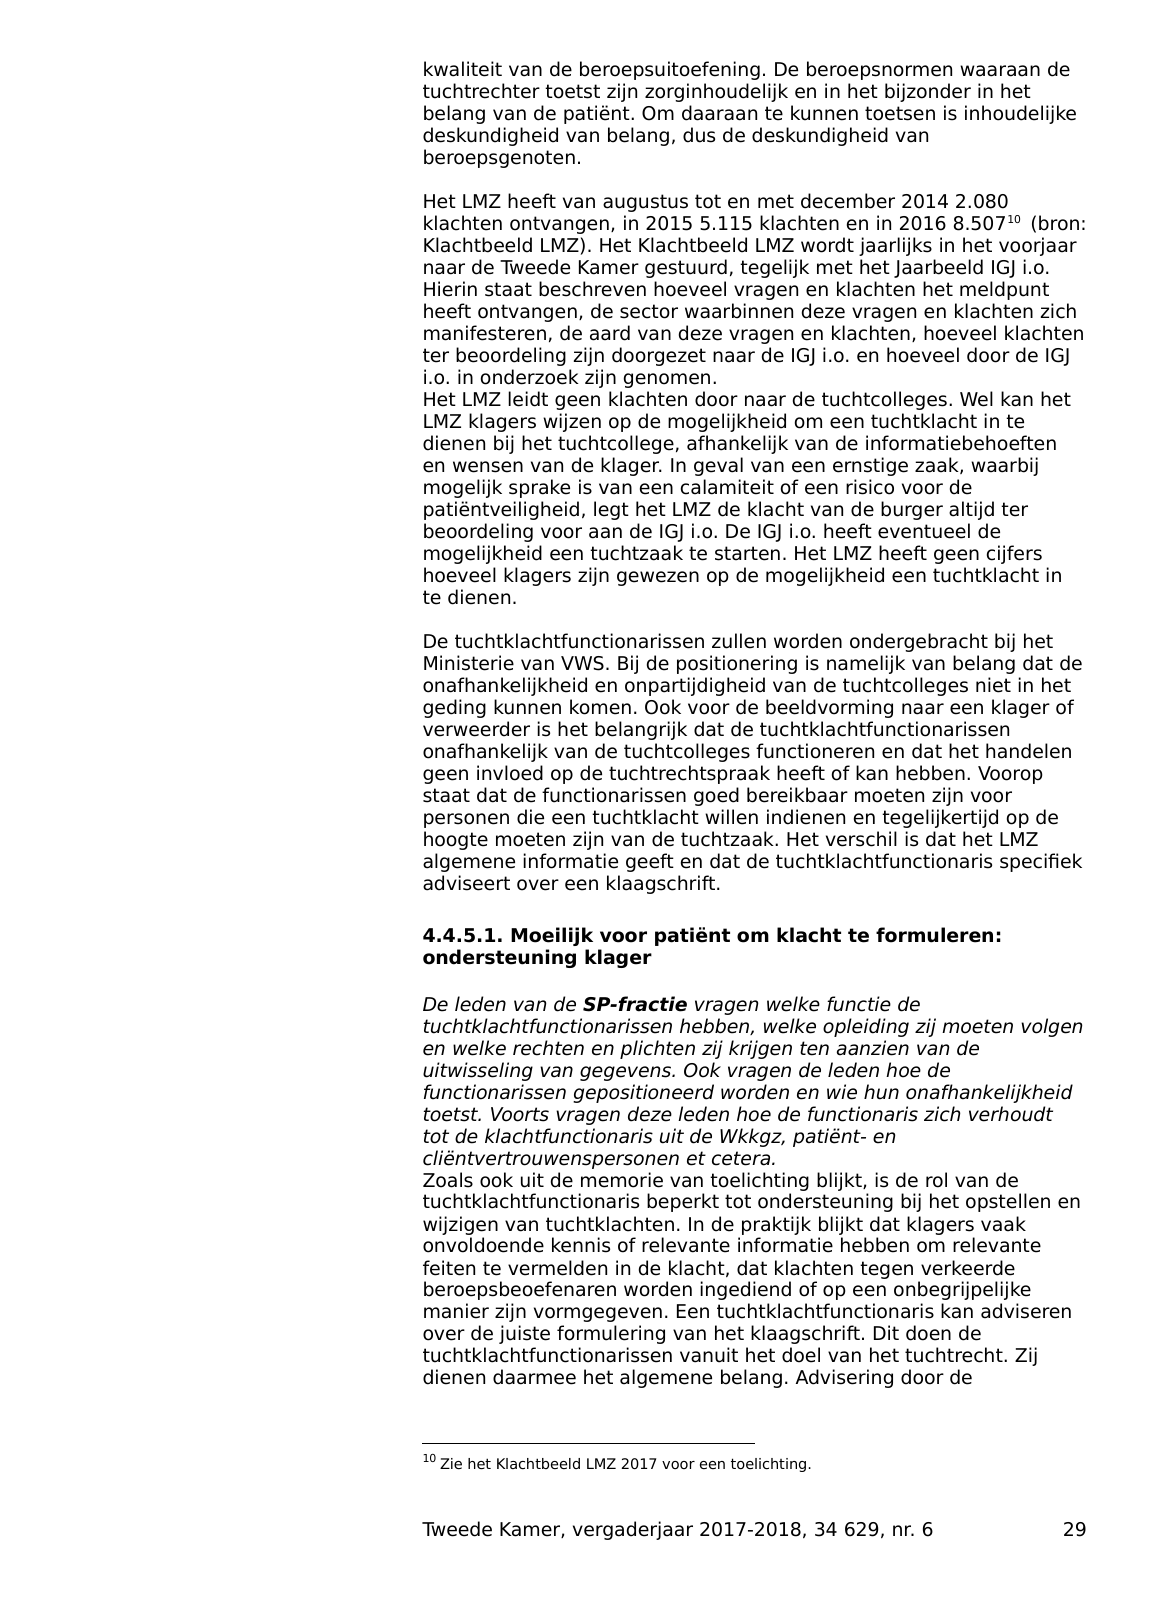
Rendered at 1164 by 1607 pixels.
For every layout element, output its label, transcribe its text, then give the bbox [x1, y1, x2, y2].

text De tuchtklachtfunctionarissen zullen worden ondergebracht bij het Ministerie van VWS. Bij de positionering is namelijk van belang dat de onafhankelijkheid en onpartijdigheid van de tuchtcolleges niet in het geding kunnen komen. Ook voor de beeldvorming naar een klager of verweerder is het belangrijk dat de tuchtklachtfunctionarissen onafhankelijk van de tuchtcolleges functioneren en dat het handelen geen invloed op de tuchtrechtspraak heeft of kan hebben. Voorop staat dat de functionarissen goed bereikbaar moeten zijn voor personen die een tuchtklacht willen indienen en tegelijkertijd op de hoogte moeten zijn van de tuchtzaak. Het verschil is dat het LMZ algemene informatie geeft en dat de tuchtklachtfunctionaris specifiek adviseert over een klaagschrift. [422, 631, 1087, 895]
text Zie het Klachtbeeld LMZ 2017 voor een toelichting. [422, 1452, 1087, 1474]
text Zoals ook uit de memorie van toelichting blijkt, is de rol van de tuchtklachtfunctionaris beperkt tot ondersteuning bij het opstellen en wijzigen van tuchtklachten. In de praktijk blijkt dat klagers vaak onvoldoende kennis of relevante informatie hebben om relevante feiten te vermelden in de klacht, dat klachten tegen verkeerde beroepsbeoefenaren worden ingediend of op een onbegrijpelijke manier zijn vormgegeven. Een tuchtklachtfunctionaris kan adviseren over de juiste formulering van het klaagschrift. Dit doen de tuchtklachtfunctionarissen vanuit het doel van het tuchtrecht. Zij dienen daarmee het algemene belang. Advisering door de [422, 1169, 1087, 1389]
text De leden van de SP-fractie vragen welke functie de tuchtklachtfunctionarissen hebben, welke opleiding zij moeten volgen en welke rechten en plichten zij krijgen ten aanzien van de uitwisseling van gegevens. Ook vragen de leden hoe de functionarissen gepositioneerd worden en wie hun onafhankelijkheid toetst. Voorts vragen deze leden hoe de functionaris zich verhoudt tot de klachtfunctionaris uit de Wkkgz, patiënt- en cliëntvertrouwenspersonen et cetera. [422, 994, 1087, 1169]
text Het LMZ leidt geen klachten door naar de tuchtcolleges. Wel kan het LMZ klagers wijzen op de mogelijkheid om een tuchtklacht in te dienen bij het tuchtcollege, afhankelijk van de informatiebehoeften en wensen van de klager. In geval van een ernstige zaak, waarbij mogelijk sprake is van een calamiteit of een risico voor de patiëntveiligheid, legt het LMZ de klacht van de burger altijd ter beoordeling voor aan de IGJ i.o. De IGJ i.o. heeft eventueel de mogelijkheid een tuchtzaak te starten. Het LMZ heeft geen cijfers hoeveel klagers zijn gewezen op de mogelijkheid een tuchtklacht in te dienen. [422, 389, 1087, 609]
subtitle 4.4.5.1. Moeilijk voor patiënt om klacht te formuleren: ondersteuning klager [422, 925, 1087, 969]
text Het LMZ heeft van augustus tot en met december 2014 2.080 klachten ontvangen, in 2015 5.115 klachten en in 2016 8.507 (bron: Klachtbeeld LMZ). Het Klachtbeeld LMZ wordt jaarlijks in het voorjaar naar de Tweede Kamer gestuurd, tegelijk met het Jaarbeeld IGJ i.o. Hierin staat beschreven hoeveel vragen en klachten het meldpunt heeft ontvangen, de sector waarbinnen deze vragen en klachten zich manifesteren, de aard van deze vragen en klachten, hoeveel klachten ter beoordeling zijn doorgezet naar de IGJ i.o. en hoeveel door de IGJ i.o. in onderzoek zijn genomen. [422, 191, 1087, 389]
text kwaliteit van de beroepsuitoefening. De beroepsnormen waaraan de tuchtrechter toetst zijn zorginhoudelijk en in het bijzonder in het belang van de patiënt. Om daaraan te kunnen toetsen is inhoudelijke deskundigheid van belang, dus de deskundigheid van beroepsgenoten. [422, 59, 1087, 169]
